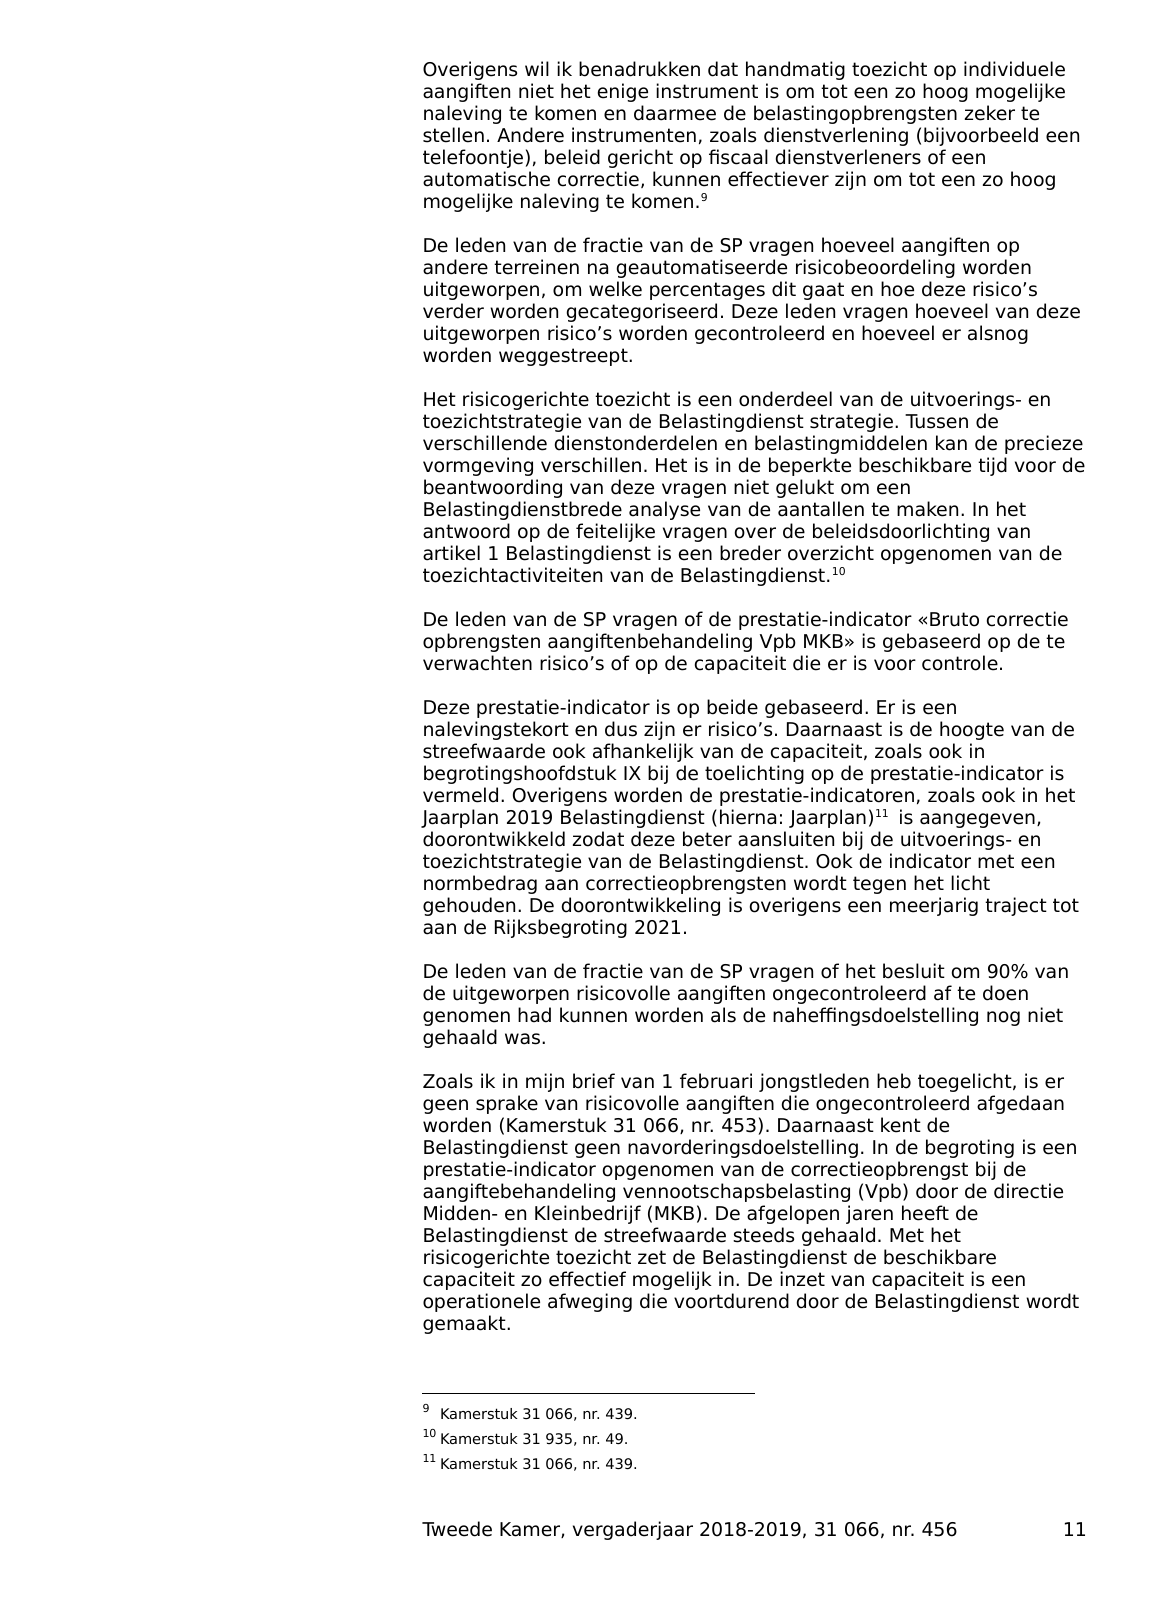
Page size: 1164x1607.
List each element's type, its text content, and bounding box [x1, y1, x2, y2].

text Deze prestatie-indicator is op beide gebaseerd. Er is een nalevingstekort en dus zijn er risico’s. Daarnaast is de hoogte van de streefwaarde ook afhankelijk van de capaciteit, zoals ook in begrotingshoofdstuk IX bij de toelichting op de prestatie-indicator is vermeld. Overigens worden de prestatie-indicatoren, zoals ook in het Jaarplan 2019 Belastingdienst (hierna: Jaarplan) is aangegeven, doorontwikkeld zodat deze beter aansluiten bij de uitvoerings- en toezichtstrategie van de Belastingdienst. Ook de indicator met een normbedrag aan correctieopbrengsten wordt tegen het licht gehouden. De doorontwikkeling is overigens een meerjarig traject tot aan de Rijksbegroting 2021. [422, 697, 1087, 939]
text Kamerstuk 31 066, nr. 439. [422, 1402, 1087, 1424]
text Overigens wil ik benadrukken dat handmatig toezicht op individuele aangiften niet het enige instrument is om tot een zo hoog mogelijke naleving te komen en daarmee de belastingopbrengsten zeker te stellen. Andere instrumenten, zoals dienstverlening (bijvoorbeeld een telefoontje), beleid gericht op fiscaal dienstverleners of een automatische correctie, kunnen effectiever zijn om tot een zo hoog mogelijke naleving te komen. [422, 59, 1087, 213]
text De leden van de fractie van de SP vragen of het besluit om 90% van de uitgeworpen risicovolle aangiften ongecontroleerd af te doen genomen had kunnen worden als de naheffingsdoelstelling nog niet gehaald was. [422, 961, 1087, 1049]
text De leden van de fractie van de SP vragen hoeveel aangiften op andere terreinen na geautomatiseerde risicobeoordeling worden uitgeworpen, om welke percentages dit gaat en hoe deze risico’s verder worden gecategoriseerd. Deze leden vragen hoeveel van deze uitgeworpen risico’s worden gecontroleerd en hoeveel er alsnog worden weggestreept. [422, 235, 1087, 367]
text Zoals ik in mijn brief van 1 februari jongstleden heb toegelicht, is er geen sprake van risicovolle aangiften die ongecontroleerd afgedaan worden (Kamerstuk 31 066, nr. 453). Daarnaast kent de Belastingdienst geen navorderingsdoelstelling. In de begroting is een prestatie-indicator opgenomen van de correctieopbrengst bij de aangiftebehandeling vennootschapsbelasting (Vpb) door de directie Midden- en Kleinbedrijf (MKB). De afgelopen jaren heeft de Belastingdienst de streefwaarde steeds gehaald. Met het risicogerichte toezicht zet de Belastingdienst de beschikbare capaciteit zo effectief mogelijk in. De inzet van capaciteit is een operationele afweging die voortdurend door de Belastingdienst wordt gemaakt. [422, 1071, 1087, 1335]
text Kamerstuk 31 935, nr. 49. [422, 1427, 1087, 1449]
text Kamerstuk 31 066, nr. 439. [422, 1452, 1087, 1474]
text De leden van de SP vragen of de prestatie-indicator «Bruto correctie opbrengsten aangiftenbehandeling Vpb MKB» is gebaseerd op de te verwachten risico’s of op de capaciteit die er is voor controle. [422, 609, 1087, 675]
text Het risicogerichte toezicht is een onderdeel van de uitvoerings- en toezichtstrategie van de Belastingdienst strategie. Tussen de verschillende dienstonderdelen en belastingmiddelen kan de precieze vormgeving verschillen. Het is in de beperkte beschikbare tijd voor de beantwoording van deze vragen niet gelukt om een Belastingdienstbrede analyse van de aantallen te maken. In het antwoord op de feitelijke vragen over de beleidsdoorlichting van artikel 1 Belastingdienst is een breder overzicht opgenomen van de toezichtactiviteiten van de Belastingdienst. [422, 389, 1087, 587]
